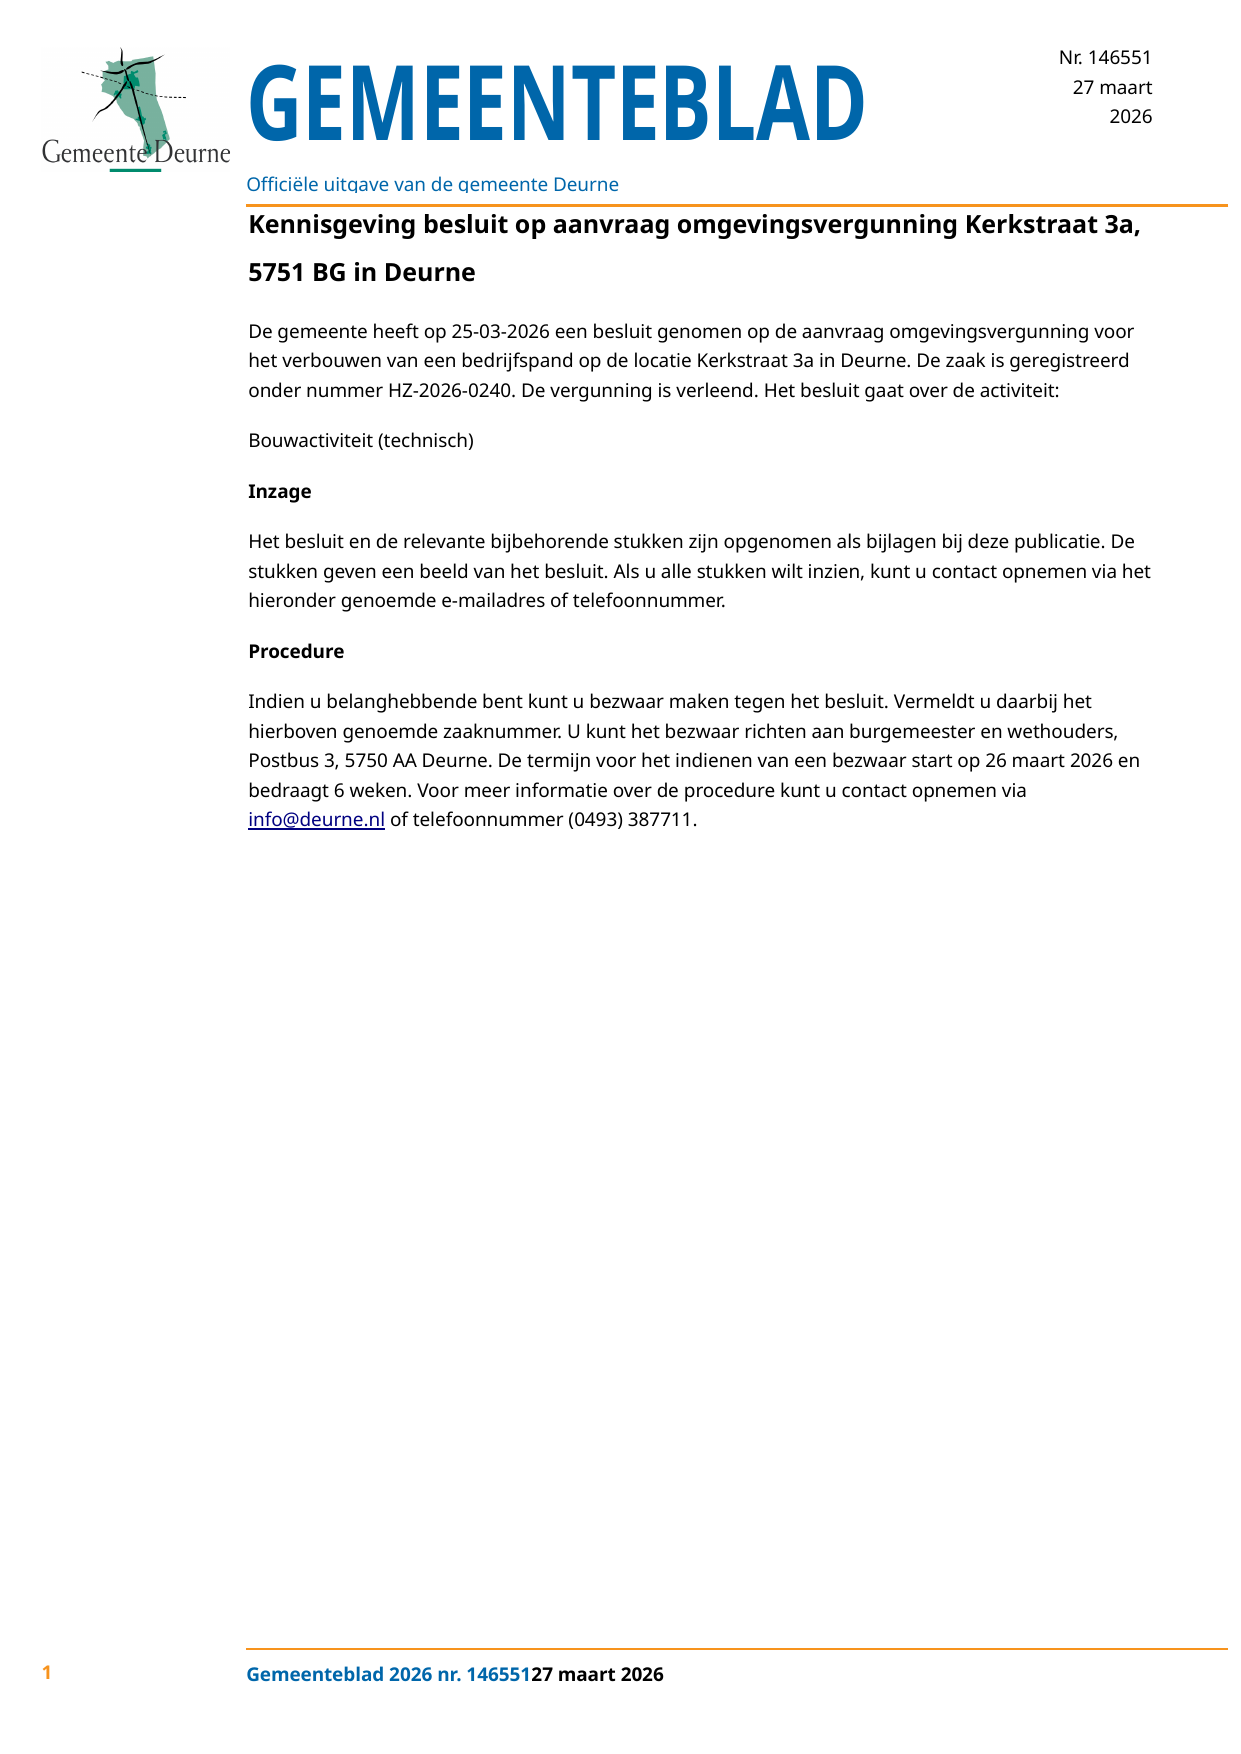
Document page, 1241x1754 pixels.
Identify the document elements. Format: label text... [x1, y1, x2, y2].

text De gemeente heeft op 25-03-2026 een besluit genomen op de aanvraag omgevingsvergunning voor het verbouwen van een bedrijfspand op de locatie Kerkstraat 3a in Deurne. De zaak is geregistreerd onder nummer HZ-2026-0240. De vergunning is verleend. Het besluit gaat over de activiteit: [248, 318, 1152, 403]
text Indien u belanghebbende bent kunt u bezwaar maken tegen het besluit. Vermeldt u daarbij het hierboven genoemde zaaknummer. U kunt het bezwaar richten aan burgemeester en wethouders, Postbus 3, 5750 AA Deurne. De termijn voor het indienen van een bezwaar start op 26 maart 2026 en bedraagt 6 weken. Voor meer informatie over de procedure kunt u contact opnemen via info@deurne.nl of telefoonnummer (0493) 387711. [248, 688, 1152, 832]
text Bouwactiviteit (technisch) [248, 427, 1152, 453]
picture [41, 47, 231, 172]
text Procedure [248, 638, 1152, 664]
text Het besluit en de relevante bijbehorende stukken zijn opgenomen als bijlagen bij deze publicatie. De stukken geven een beeld van het besluit. Als u alle stukken wilt inzien, kunt u contact opnemen via het hieronder genoemde e-mailadres of telefoonnummer. [248, 528, 1152, 613]
text Inzage [248, 478, 1152, 504]
text Kennisgeving besluit op aanvraag omgevingsvergunning Kerkstraat 3a, 5751 BG in Deurne [248, 207, 1152, 288]
